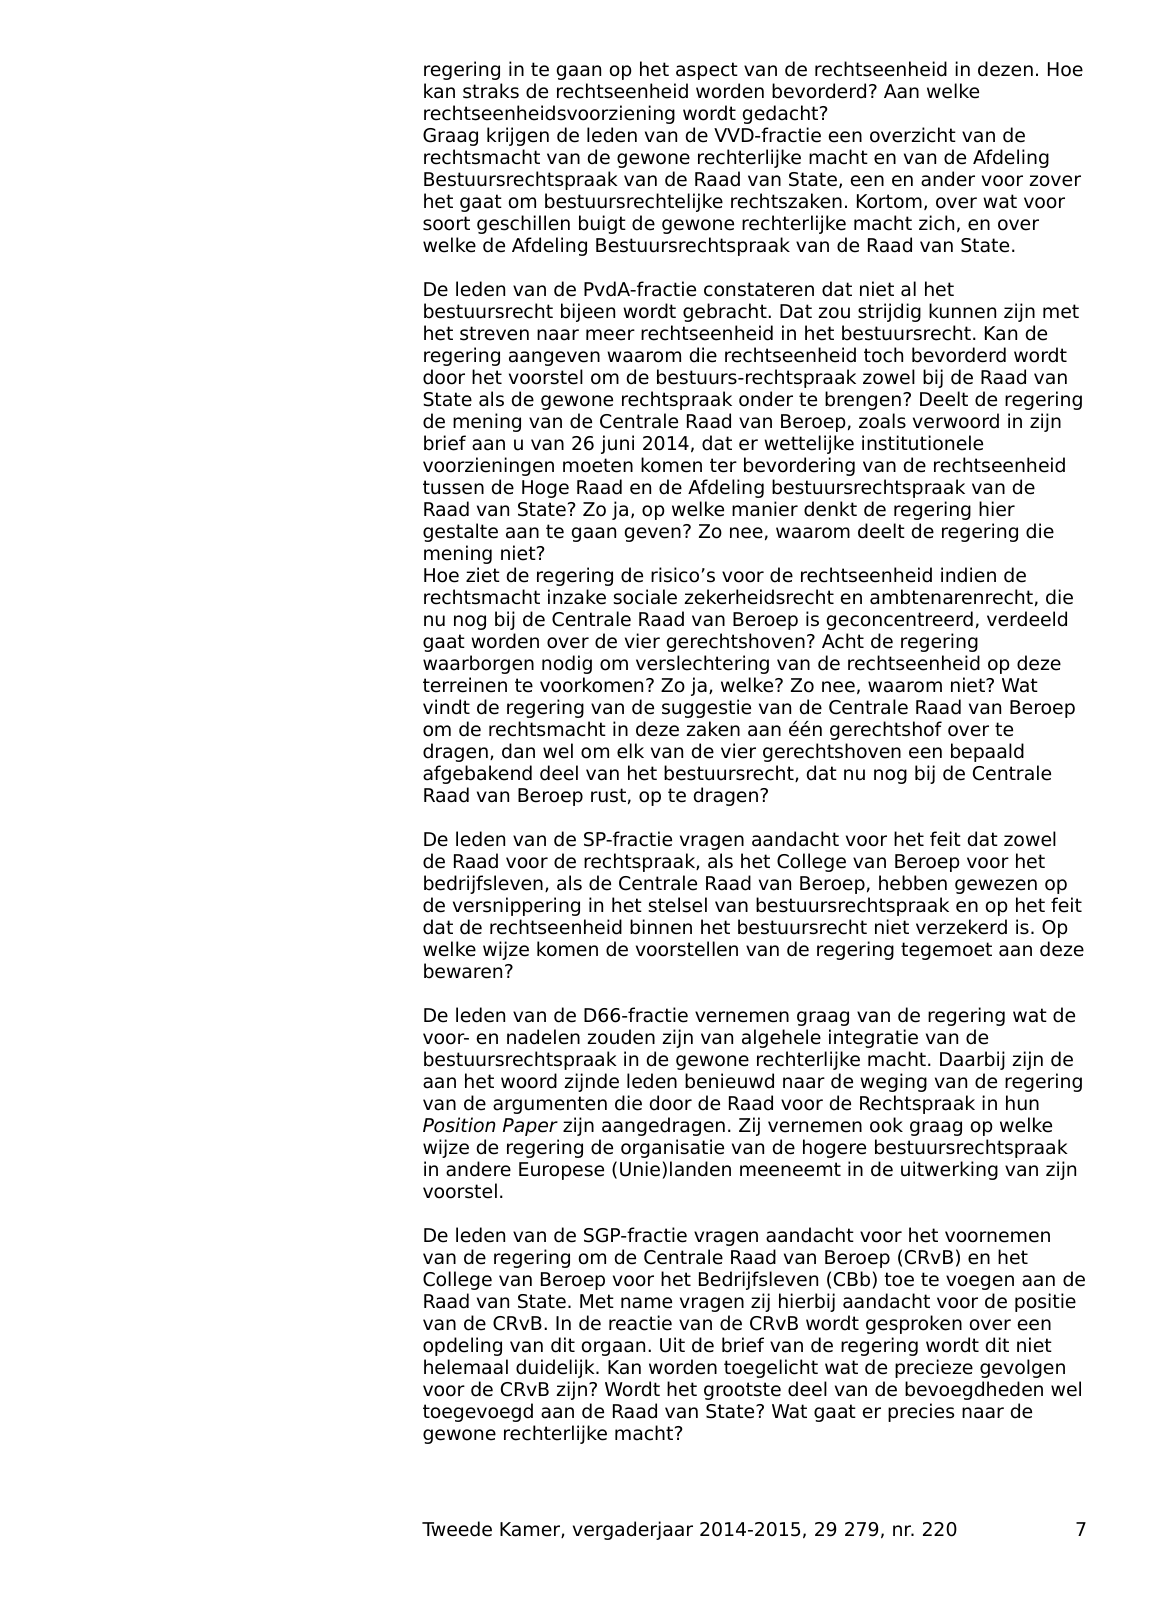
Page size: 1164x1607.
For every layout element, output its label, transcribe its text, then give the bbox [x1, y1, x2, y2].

text Graag krijgen de leden van de VVD-fractie een overzicht van de rechtsmacht van de gewone rechterlijke macht en van de Afdeling Bestuursrechtspraak van de Raad van State, een en ander voor zover het gaat om bestuursrechtelijke rechtszaken. Kortom, over wat voor soort geschillen buigt de gewone rechterlijke macht zich, en over welke de Afdeling Bestuursrechtspraak van de Raad van State. [422, 125, 1087, 257]
text regering in te gaan op het aspect van de rechtseenheid in dezen. Hoe kan straks de rechtseenheid worden bevorderd? Aan welke rechtseenheidsvoorziening wordt gedacht? [422, 59, 1087, 125]
text Hoe ziet de regering de risico’s voor de rechtseenheid indien de rechtsmacht inzake sociale zekerheidsrecht en ambtenarenrecht, die nu nog bij de Centrale Raad van Beroep is geconcentreerd, verdeeld gaat worden over de vier gerechtshoven? Acht de regering waarborgen nodig om verslechtering van de rechtseenheid op deze terreinen te voorkomen? Zo ja, welke? Zo nee, waarom niet? Wat vindt de regering van de suggestie van de Centrale Raad van Beroep om de rechtsmacht in deze zaken aan één gerechtshof over te dragen, dan wel om elk van de vier gerechtshoven een bepaald afgebakend deel van het bestuursrecht, dat nu nog bij de Centrale Raad van Beroep rust, op te dragen? [422, 565, 1087, 807]
text De leden van de PvdA-fractie constateren dat niet al het bestuursrecht bijeen wordt gebracht. Dat zou strijdig kunnen zijn met het streven naar meer rechtseenheid in het bestuursrecht. Kan de regering aangeven waarom die rechtseenheid toch bevorderd wordt door het voorstel om de bestuurs-rechtspraak zowel bij de Raad van State als de gewone rechtspraak onder te brengen? Deelt de regering de mening van de Centrale Raad van Beroep, zoals verwoord in zijn brief aan u van 26 juni 2014, dat er wettelijke institutionele voorzieningen moeten komen ter bevordering van de rechtseenheid tussen de Hoge Raad en de Afdeling bestuursrechtspraak van de Raad van State? Zo ja, op welke manier denkt de regering hier gestalte aan te gaan geven? Zo nee, waarom deelt de regering die mening niet? [422, 279, 1087, 565]
text De leden van de D66-fractie vernemen graag van de regering wat de voor- en nadelen zouden zijn van algehele integratie van de bestuursrechtspraak in de gewone rechterlijke macht. Daarbij zijn de aan het woord zijnde leden benieuwd naar de weging van de regering van de argumenten die door de Raad voor de Rechtspraak in hun Position Paper zijn aangedragen. Zij vernemen ook graag op welke wijze de regering de organisatie van de hogere bestuursrechtspraak in andere Europese (Unie)landen meeneemt in de uitwerking van zijn voorstel. [422, 1005, 1087, 1203]
text De leden van de SGP-fractie vragen aandacht voor het voornemen van de regering om de Centrale Raad van Beroep (CRvB) en het College van Beroep voor het Bedrijfsleven (CBb) toe te voegen aan de Raad van State. Met name vragen zij hierbij aandacht voor de positie van de CRvB. In de reactie van de CRvB wordt gesproken over een opdeling van dit orgaan. Uit de brief van de regering wordt dit niet helemaal duidelijk. Kan worden toegelicht wat de precieze gevolgen voor de CRvB zijn? Wordt het grootste deel van de bevoegdheden wel toegevoegd aan de Raad van State? Wat gaat er precies naar de gewone rechterlijke macht? [422, 1225, 1087, 1444]
text De leden van de SP-fractie vragen aandacht voor het feit dat zowel de Raad voor de rechtspraak, als het College van Beroep voor het bedrijfsleven, als de Centrale Raad van Beroep, hebben gewezen op de versnippering in het stelsel van bestuursrechtspraak en op het feit dat de rechtseenheid binnen het bestuursrecht niet verzekerd is. Op welke wijze komen de voorstellen van de regering tegemoet aan deze bewaren? [422, 829, 1087, 983]
